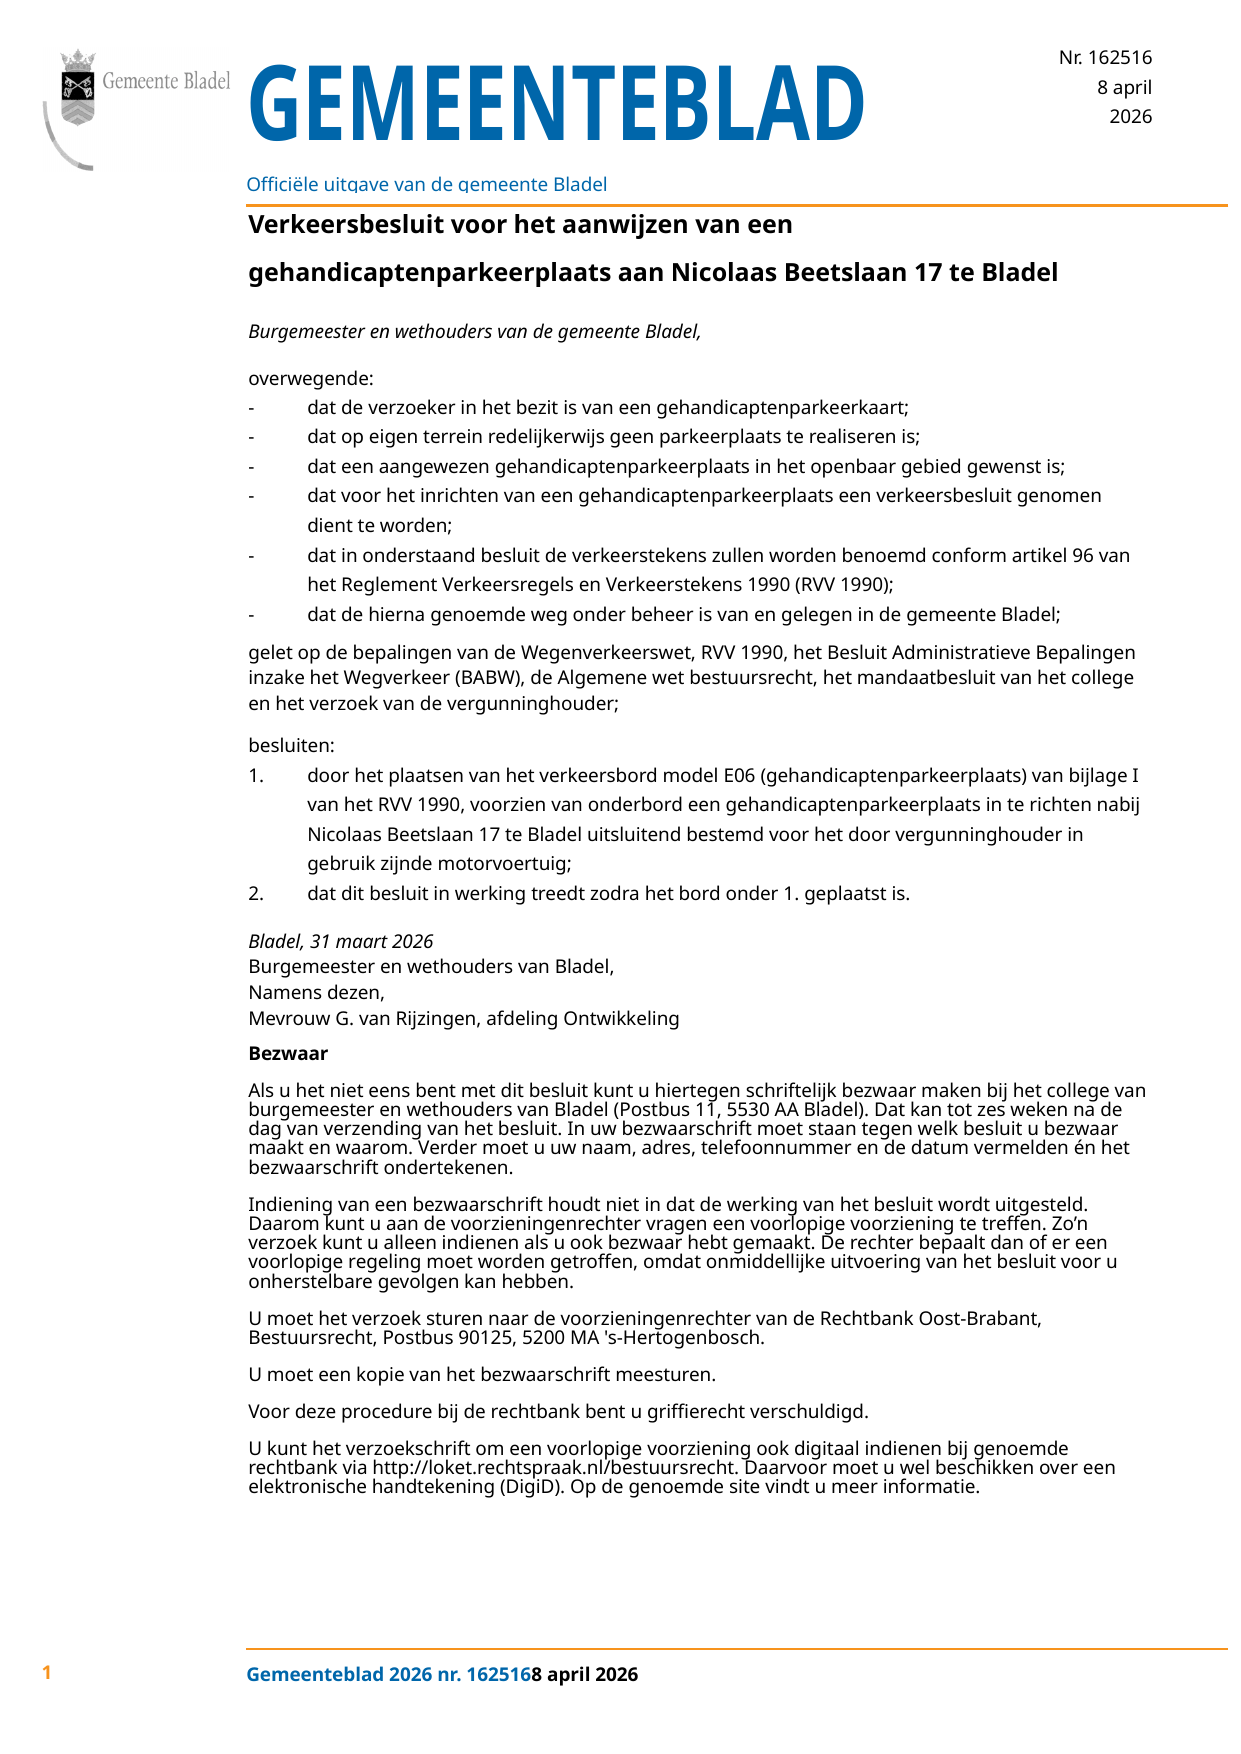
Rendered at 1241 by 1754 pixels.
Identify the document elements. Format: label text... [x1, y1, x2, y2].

text gelet op de bepalingen van de Wegenverkeerswet, RVV 1990, het Besluit Administratieve Bepalingen inzake het Wegverkeer (BABW), de Algemene wet bestuursrecht, het mandaatbesluit van het college en het verzoek van de vergunninghouder; [248, 639, 1152, 716]
text Indiening van een bezwaarschrift houdt niet in dat de werking van het besluit wordt uitgesteld. Daarom kunt u aan de voorzieningenrechter vragen een voorlopige voorziening te treffen. Zo’n verzoek kunt u alleen indienen als u ook bezwaar hebt gemaakt. De rechter bepaalt dan of er een voorlopige regeling moet worden getroffen, omdat onmiddellijke uitvoering van het besluit voor u onherstelbare gevolgen kan hebben. [248, 1196, 1152, 1292]
list dat de hierna genoemde weg onder beheer is van en gelegen in de gemeente Bladel; [248, 601, 1152, 627]
list dat op eigen terrein redelijkerwijs geen parkeerplaats te realiseren is; [248, 423, 1152, 449]
text U kunt het verzoekschrift om een voorlopige voorziening ook digitaal indienen bij genoemde rechtbank via http://loket.rechtspraak.nl/bestuursrecht. Daarvoor moet u wel beschikken over een elektronische handtekening (DigiD). Op de genoemde site vindt u meer informatie. [248, 1440, 1152, 1498]
list dat een aangewezen gehandicaptenparkeerplaats in het openbaar gebied gewenst is; [248, 453, 1152, 479]
text besluiten: [248, 732, 1152, 758]
list door het plaatsen van het verkeersbord model E06 (gehandicaptenparkeerplaats) van bijlage I van het RVV 1990, voorzien van onderbord een gehandicaptenparkeerplaats in te richten nabij Nicolaas Beetslaan 17 te Bladel uitsluitend bestemd voor het door vergunninghouder in gebruik zijnde motorvoertuig; [248, 762, 1152, 876]
list dat dit besluit in werking treedt zodra het bord onder 1. geplaatst is. [248, 880, 1152, 906]
list dat de verzoeker in het bezit is van een gehandicaptenparkeerkaart; [248, 394, 1152, 419]
text Verkeersbesluit voor het aanwijzen van een gehandicaptenparkeerplaats aan Nicolaas Beetslaan 17 te Bladel [248, 207, 1152, 288]
picture [41, 47, 231, 172]
text Namens dezen, [248, 979, 1152, 1005]
text Als u het niet eens bent met dit besluit kunt u hiertegen schriftelijk bezwaar maken bij het college van burgemeester en wethouders van Bladel (Postbus 11, 5530 AA Bladel). Dat kan tot zes weken na de dag van verzending van het besluit. In uw bezwaarschrift moet staan tegen welk besluit u bezwaar maakt en waarom. Verder moet u uw naam, adres, telefoonnummer en de datum vermelden én het bezwaarschrift ondertekenen. [248, 1082, 1152, 1178]
text U moet het verzoek sturen naar de voorzieningenrechter van de Rechtbank Oost-Brabant, Bestuursrecht, Postbus 90125, 5200 MA 's-Hertogenbosch. [248, 1310, 1152, 1348]
text Bezwaar [248, 1044, 1152, 1064]
text Burgemeester en wethouders van de gemeente Bladel, [248, 318, 1152, 344]
text Bladel, 31 maart 2026 [248, 928, 1152, 954]
text Mevrouw G. van Rijzingen, afdeling Ontwikkeling [248, 1005, 1152, 1031]
text overwegende: [248, 366, 1152, 391]
list dat voor het inrichten van een gehandicaptenparkeerplaats een verkeersbesluit genomen dient te worden; [248, 483, 1152, 538]
text Voor deze procedure bij de rechtbank bent u griffierecht verschuldigd. [248, 1403, 1152, 1422]
text Burgemeester en wethouders van Bladel, [248, 954, 1152, 979]
text U moet een kopie van het bezwaarschrift meesturen. [248, 1366, 1152, 1385]
list dat in onderstaand besluit de verkeerstekens zullen worden benoemd conform artikel 96 van het Reglement Verkeersregels en Verkeerstekens 1990 (RVV 1990); [248, 542, 1152, 597]
